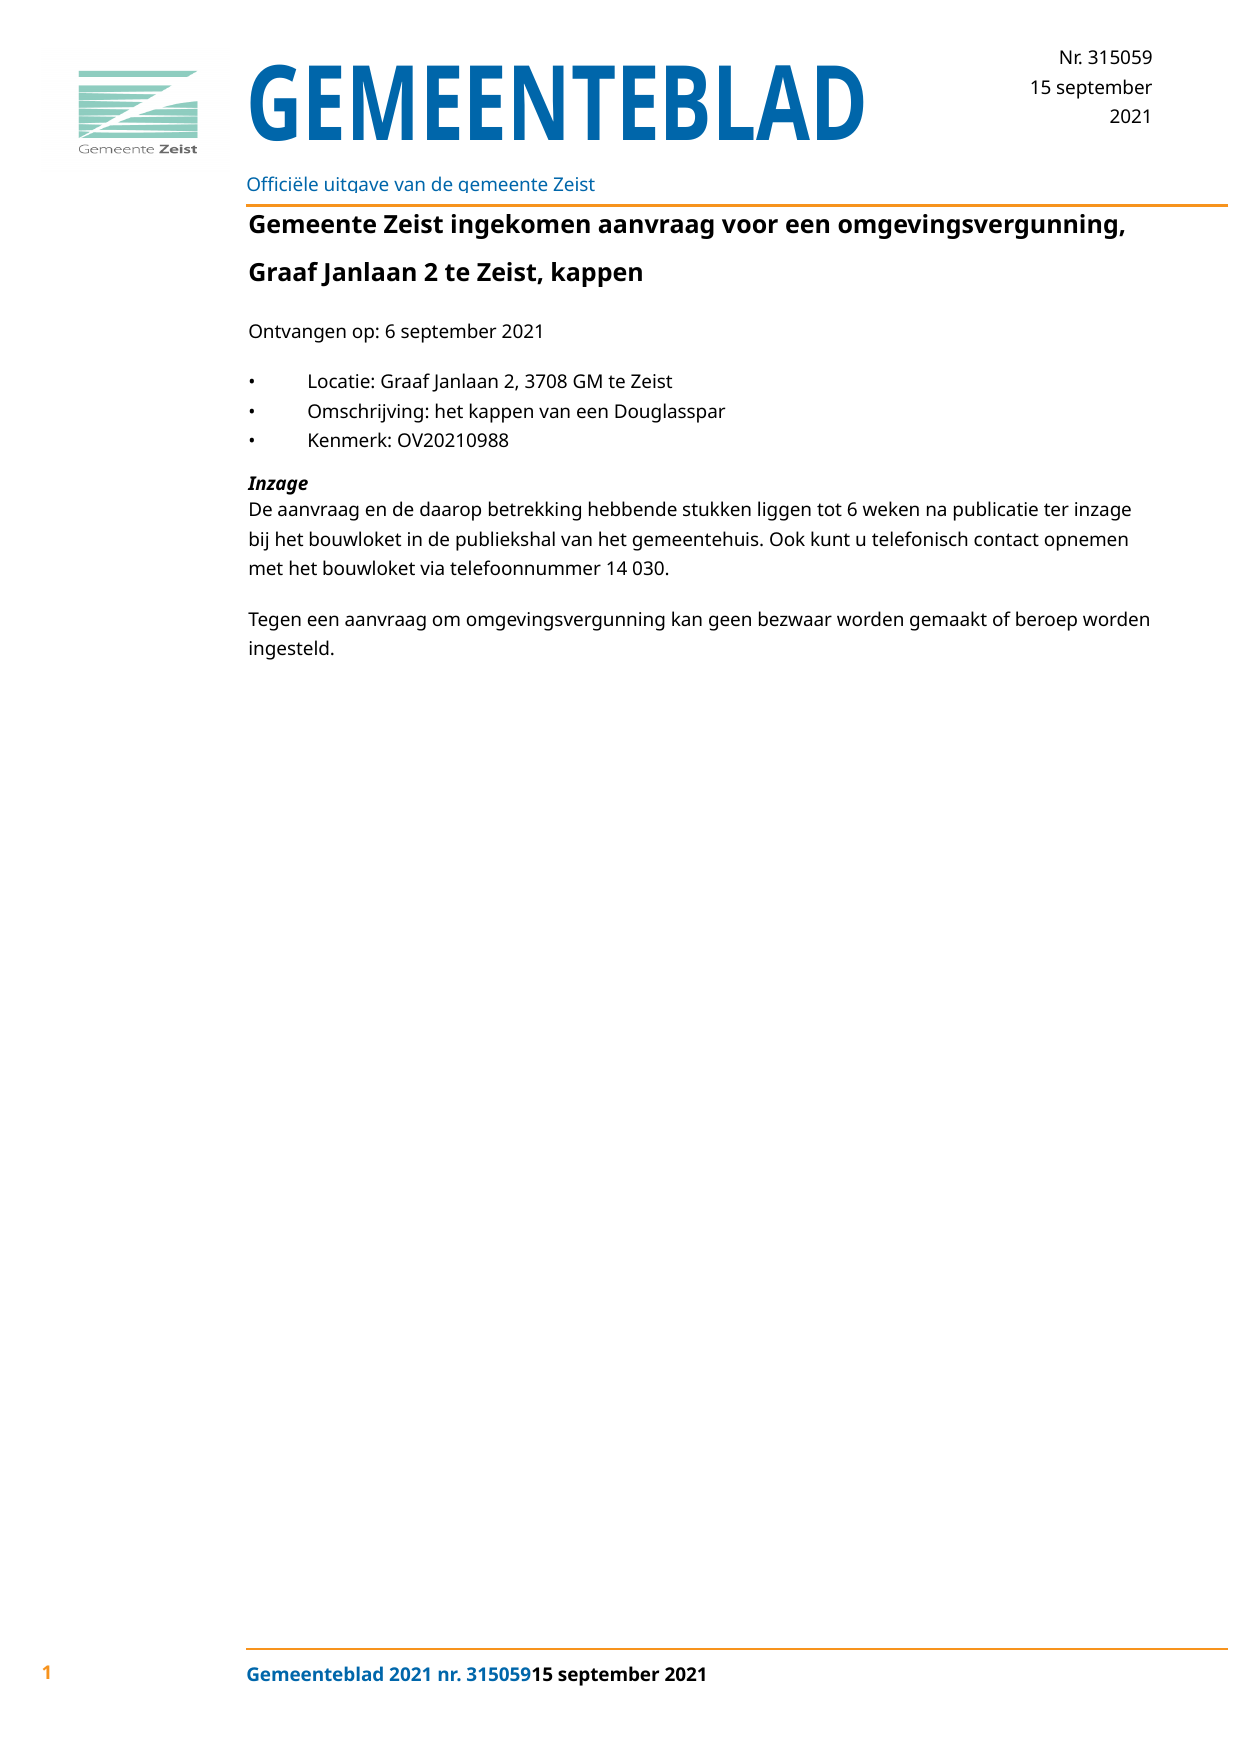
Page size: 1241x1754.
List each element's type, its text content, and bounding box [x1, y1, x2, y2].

list Kenmerk: OV20210988 [248, 427, 1152, 453]
text Ontvangen op: 6 september 2021 [248, 318, 1152, 344]
text Gemeente Zeist ingekomen aanvraag voor een omgevingsvergunning, Graaf Janlaan 2 te Zeist, kappen [248, 207, 1152, 288]
text Tegen een aanvraag om omgevingsvergunning kan geen bezwaar worden gemaakt of beroep worden ingesteld. [248, 606, 1152, 661]
list Omschrijving: het kappen van een Douglasspar [248, 398, 1152, 424]
picture [41, 47, 231, 172]
list Locatie: Graaf Janlaan 2, 3708 GM te Zeist [248, 368, 1152, 394]
text De aanvraag en de daarop betrekking hebbende stukken liggen tot 6 weken na publicatie ter inzage bij het bouwloket in de publiekshal van het gemeentehuis. Ook kunt u telefonisch contact opnemen met het bouwloket via telefoonnummer 14 030. [248, 496, 1152, 581]
text Inzage [248, 471, 1152, 496]
